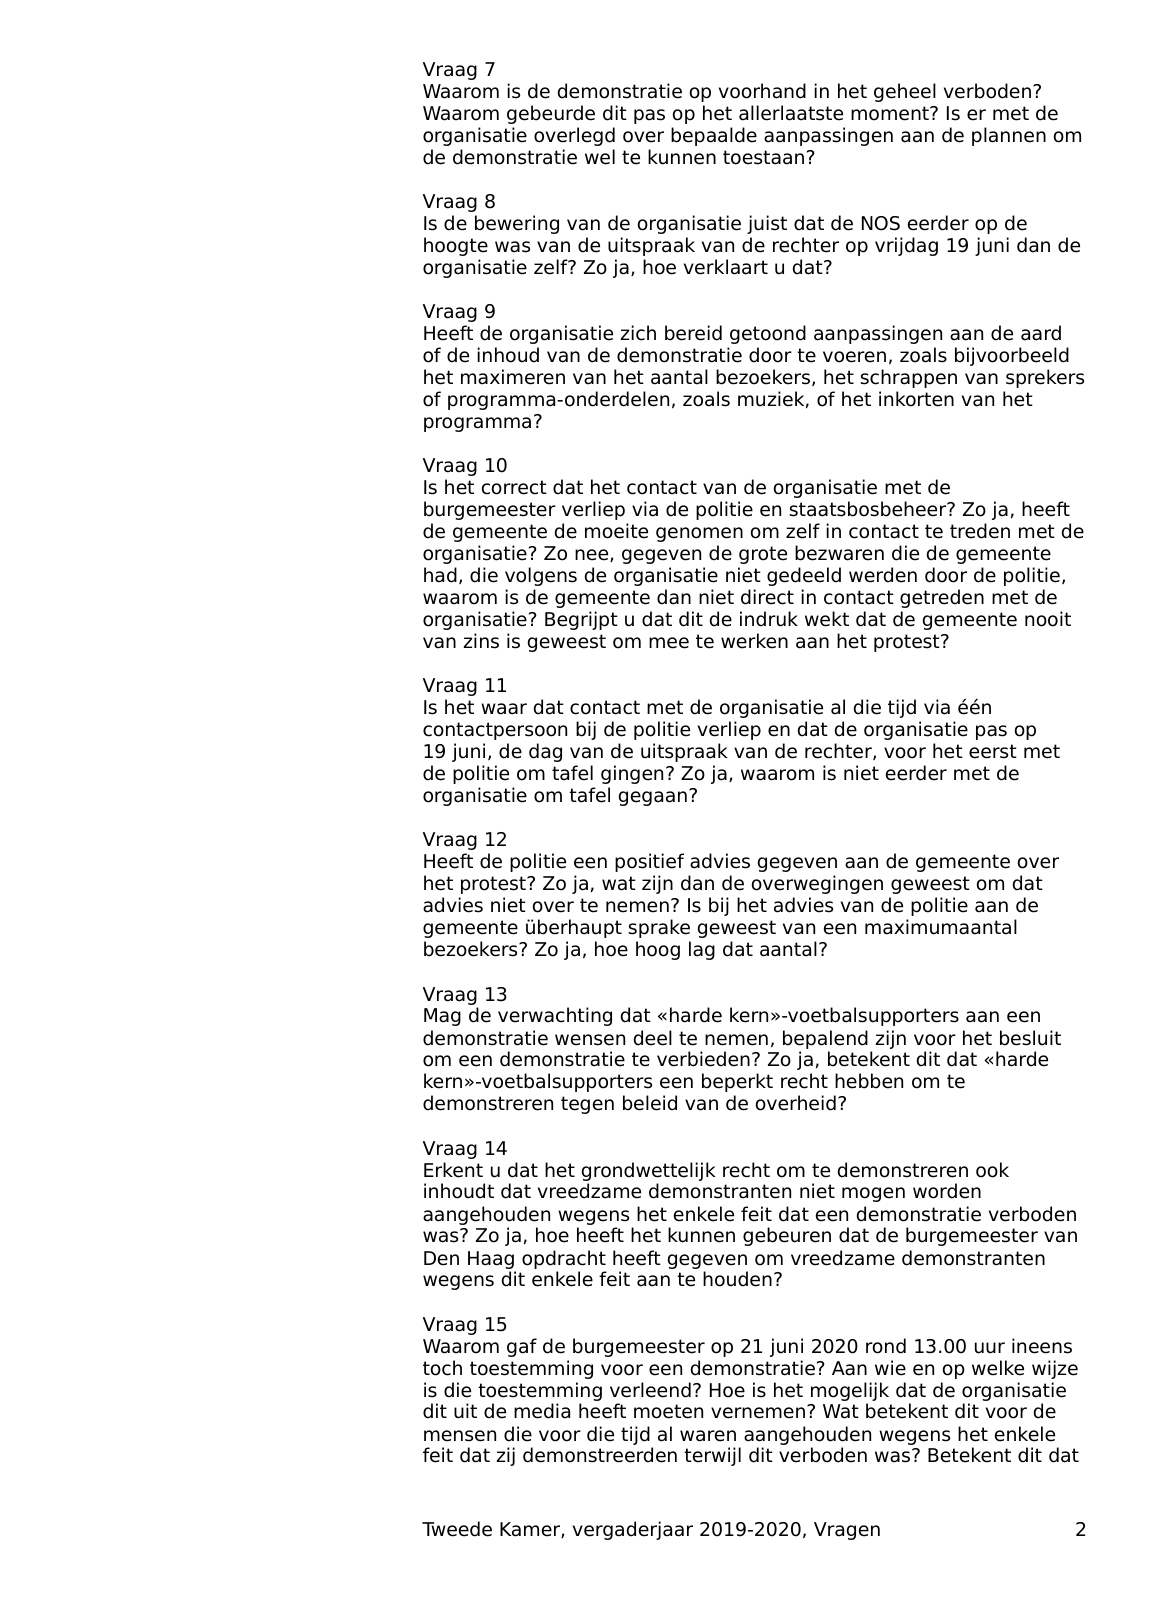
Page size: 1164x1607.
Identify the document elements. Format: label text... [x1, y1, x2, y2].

text Erkent u dat het grondwettelijk recht om te demonstreren ook inhoudt dat vreedzame demonstranten niet mogen worden aangehouden wegens het enkele feit dat een demonstratie verboden was? Zo ja, hoe heeft het kunnen gebeuren dat de burgemeester van Den Haag opdracht heeft gegeven om vreedzame demonstranten wegens dit enkele feit aan te houden? [422, 1159, 1087, 1291]
text Vraag 12 [422, 829, 1087, 851]
text Vraag 13 [422, 983, 1087, 1005]
text Is het correct dat het contact van de organisatie met de burgemeester verliep via de politie en staatsbosbeheer? Zo ja, heeft de gemeente de moeite genomen om zelf in contact te treden met de organisatie? Zo nee, gegeven de grote bezwaren die de gemeente had, die volgens de organisatie niet gedeeld werden door de politie, waarom is de gemeente dan niet direct in contact getreden met de organisatie? Begrijpt u dat dit de indruk wekt dat de gemeente nooit van zins is geweest om mee te werken aan het protest? [422, 477, 1087, 653]
text Heeft de organisatie zich bereid getoond aanpassingen aan de aard of de inhoud van de demonstratie door te voeren, zoals bijvoorbeeld het maximeren van het aantal bezoekers, het schrappen van sprekers of programma-onderdelen, zoals muziek, of het inkorten van het programma? [422, 323, 1087, 433]
text Vraag 14 [422, 1137, 1087, 1159]
text Vraag 15 [422, 1313, 1087, 1336]
text Heeft de politie een positief advies gegeven aan de gemeente over het protest? Zo ja, wat zijn dan de overwegingen geweest om dat advies niet over te nemen? Is bij het advies van de politie aan de gemeente überhaupt sprake geweest van een maximumaantal bezoekers? Zo ja, hoe hoog lag dat aantal? [422, 851, 1087, 961]
text Vraag 11 [422, 675, 1087, 697]
text Vraag 8 [422, 191, 1087, 213]
text Waarom gaf de burgemeester op 21 juni 2020 rond 13.00 uur ineens toch toestemming voor een demonstratie? Aan wie en op welke wijze is die toestemming verleend? Hoe is het mogelijk dat de organisatie dit uit de media heeft moeten vernemen? Wat betekent dit voor de mensen die voor die tijd al waren aangehouden wegens het enkele feit dat zij demonstreerden terwijl dit verboden was? Betekent dit dat [422, 1336, 1087, 1467]
text Is de bewering van de organisatie juist dat de NOS eerder op de hoogte was van de uitspraak van de rechter op vrijdag 19 juni dan de organisatie zelf? Zo ja, hoe verklaart u dat? [422, 213, 1087, 279]
text Vraag 7 [422, 59, 1087, 81]
text Mag de verwachting dat «harde kern»-voetbalsupporters aan een demonstratie wensen deel te nemen, bepalend zijn voor het besluit om een demonstratie te verbieden? Zo ja, betekent dit dat «harde kern»-voetbalsupporters een beperkt recht hebben om te demonstreren tegen beleid van de overheid? [422, 1005, 1087, 1115]
text Vraag 9 [422, 301, 1087, 323]
text Waarom is de demonstratie op voorhand in het geheel verboden? Waarom gebeurde dit pas op het allerlaatste moment? Is er met de organisatie overlegd over bepaalde aanpassingen aan de plannen om de demonstratie wel te kunnen toestaan? [422, 81, 1087, 169]
text Vraag 10 [422, 455, 1087, 477]
text Is het waar dat contact met de organisatie al die tijd via één contactpersoon bij de politie verliep en dat de organisatie pas op 19 juni, de dag van de uitspraak van de rechter, voor het eerst met de politie om tafel gingen? Zo ja, waarom is niet eerder met de organisatie om tafel gegaan? [422, 697, 1087, 807]
